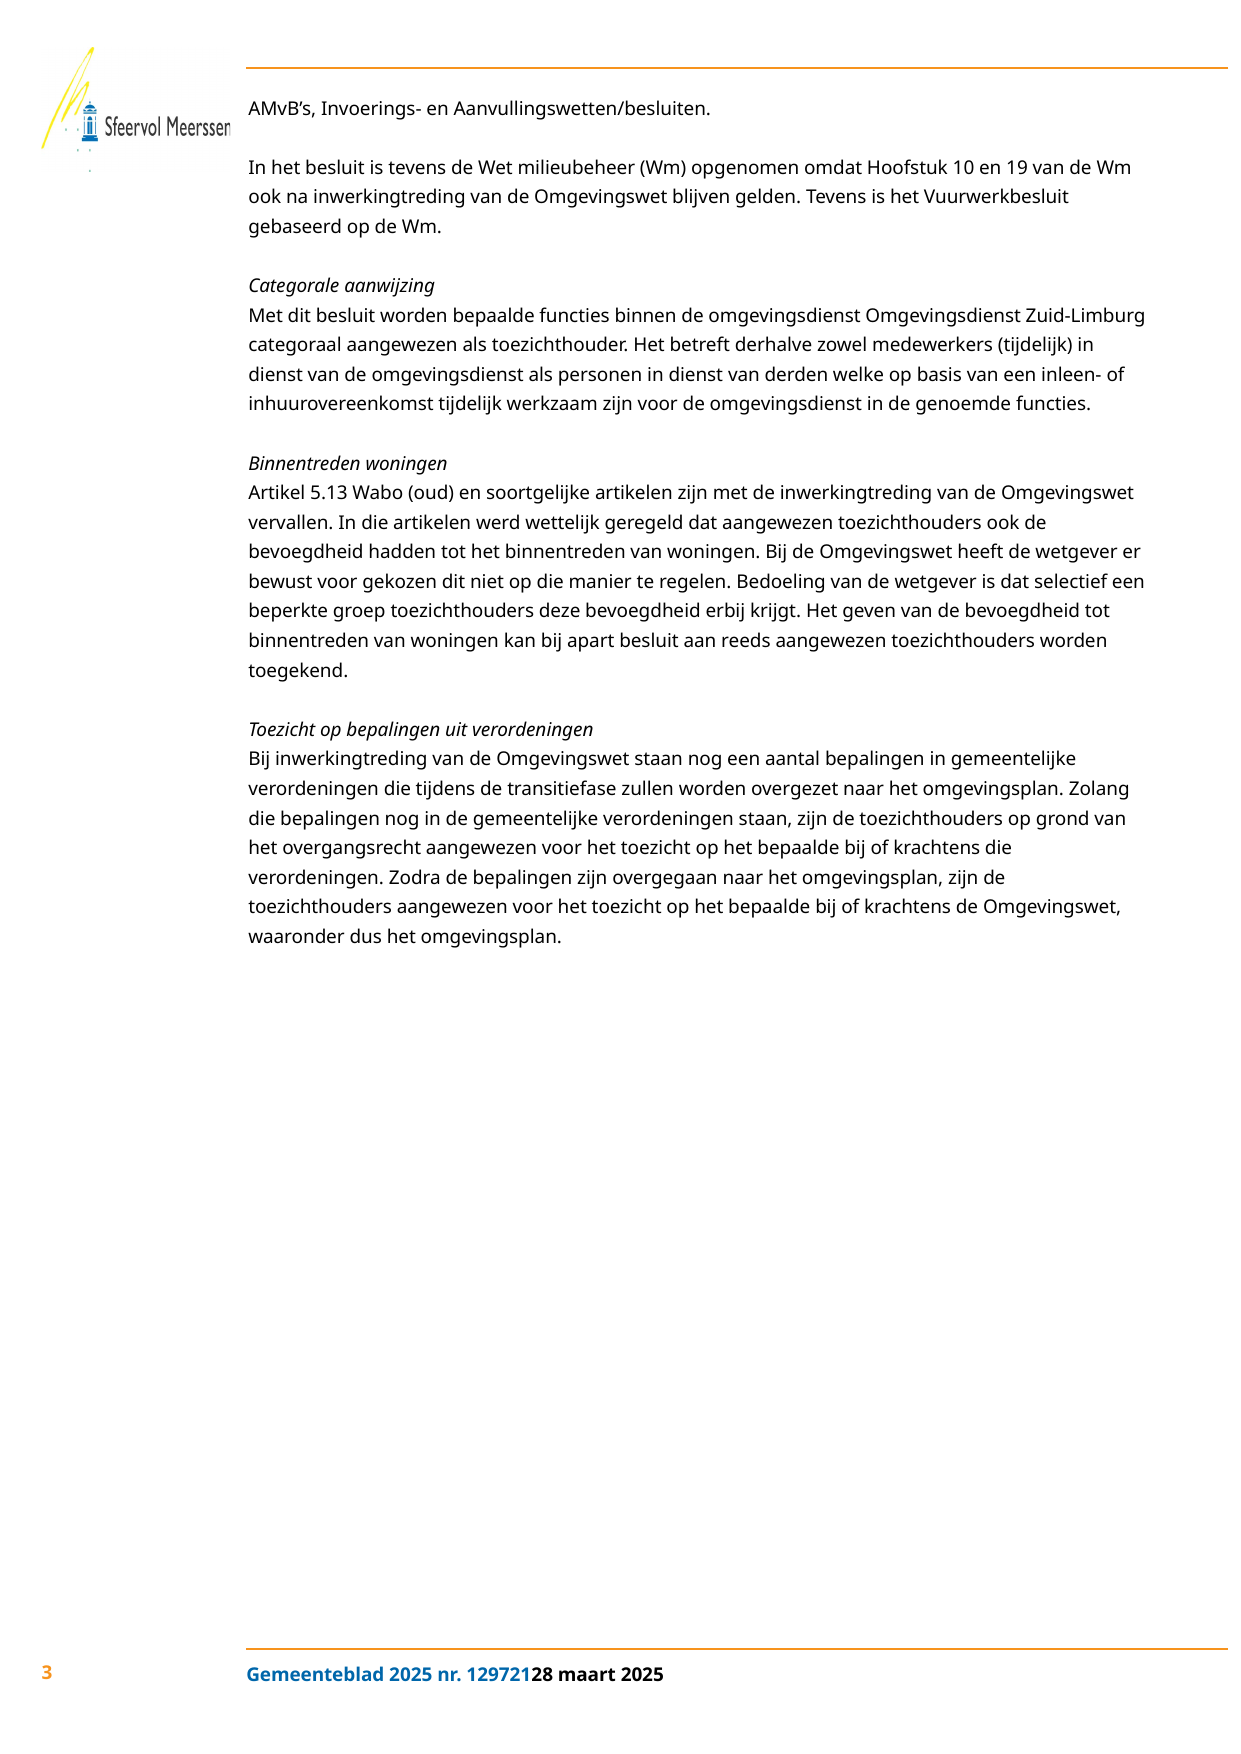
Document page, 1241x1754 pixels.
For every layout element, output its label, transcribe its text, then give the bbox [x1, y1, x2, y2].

text In het besluit is tevens de Wet milieubeheer (Wm) opgenomen omdat Hoofstuk 10 en 19 van de Wm ook na inwerkingtreding van de Omgevingswet blijven gelden. Tevens is het Vuurwerkbesluit gebaseerd op de Wm. [248, 154, 1152, 239]
text AMvB’s, Invoerings- en Aanvullingswetten/besluiten. [248, 95, 1152, 121]
text Binnentreden woningen [248, 450, 1152, 476]
text Categorale aanwijzing [248, 272, 1152, 298]
text Artikel 5.13 Wabo (oud) en soortgelijke artikelen zijn met de inwerkingtreding van de Omgevingswet vervallen. In die artikelen werd wettelijk geregeld dat aangewezen toezichthouders ook de bevoegdheid hadden tot het binnentreden van woningen. Bij de Omgevingswet heeft de wetgever er bewust voor gekozen dit niet op die manier te regelen. Bedoeling van de wetgever is dat selectief een beperkte groep toezichthouders deze bevoegdheid erbij krijgt. Het geven van de bevoegdheid tot binnentreden van woningen kan bij apart besluit aan reeds aangewezen toezichthouders worden toegekend. [248, 479, 1152, 683]
text Met dit besluit worden bepaalde functies binnen de omgevingsdienst Omgevingsdienst Zuid-Limburg categoraal aangewezen als toezichthouder. Het betreft derhalve zowel medewerkers (tijdelijk) in dienst van de omgevingsdienst als personen in dienst van derden welke op basis van een inleen- of inhuurovereenkomst tijdelijk werkzaam zijn voor de omgevingsdienst in de genoemde functies. [248, 302, 1152, 416]
picture [41, 47, 231, 172]
text Bij inwerkingtreding van de Omgevingswet staan nog een aantal bepalingen in gemeentelijke verordeningen die tijdens de transitiefase zullen worden overgezet naar het omgevingsplan. Zolang die bepalingen nog in de gemeentelijke verordeningen staan, zijn de toezichthouders op grond van het overgangsrecht aangewezen voor het toezicht op het bepaalde bij of krachtens die verordeningen. Zodra de bepalingen zijn overgegaan naar het omgevingsplan, zijn de toezichthouders aangewezen voor het toezicht op het bepaalde bij of krachtens de Omgevingswet, waaronder dus het omgevingsplan. [248, 746, 1152, 949]
text Toezicht op bepalingen uit verordeningen [248, 716, 1152, 742]
